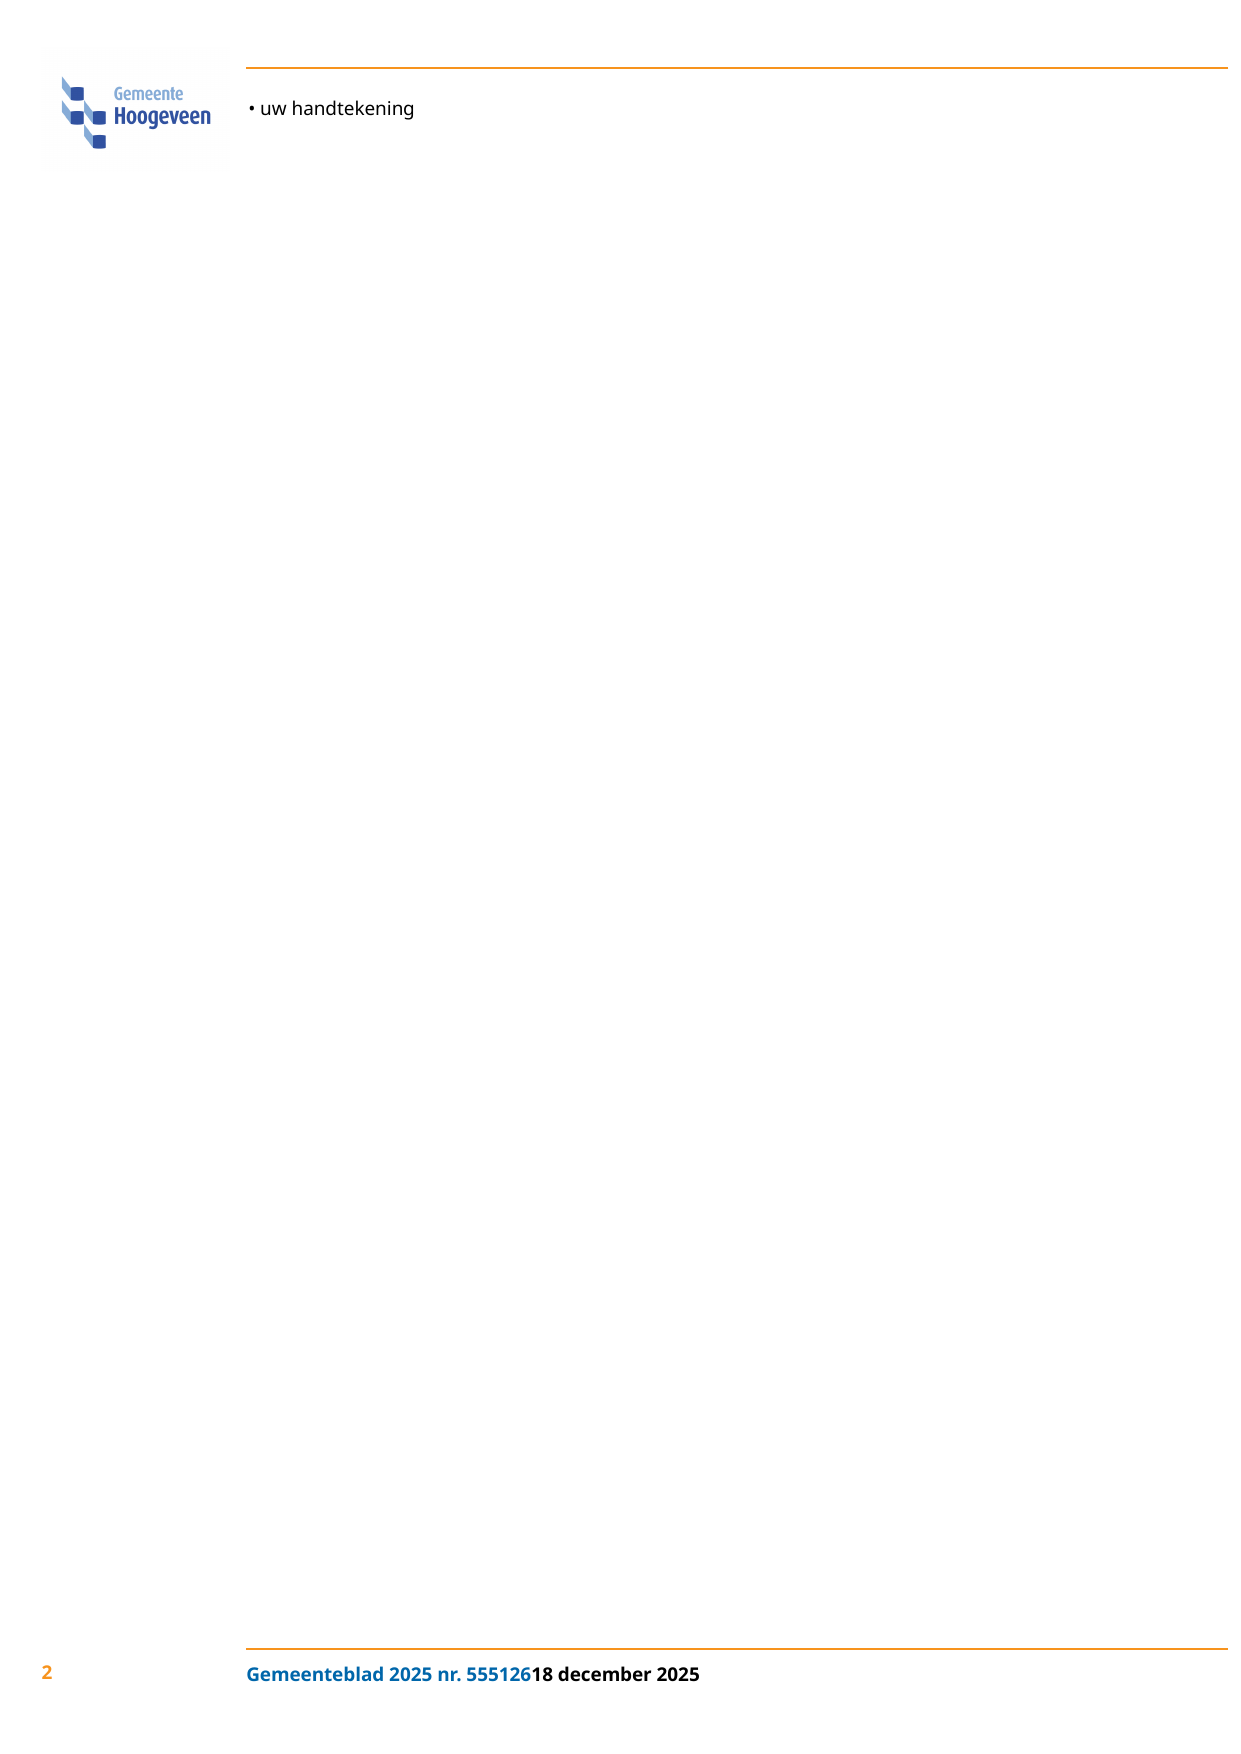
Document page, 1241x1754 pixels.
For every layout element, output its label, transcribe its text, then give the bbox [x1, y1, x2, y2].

picture [41, 47, 231, 172]
text • uw handtekening [248, 95, 1152, 121]
